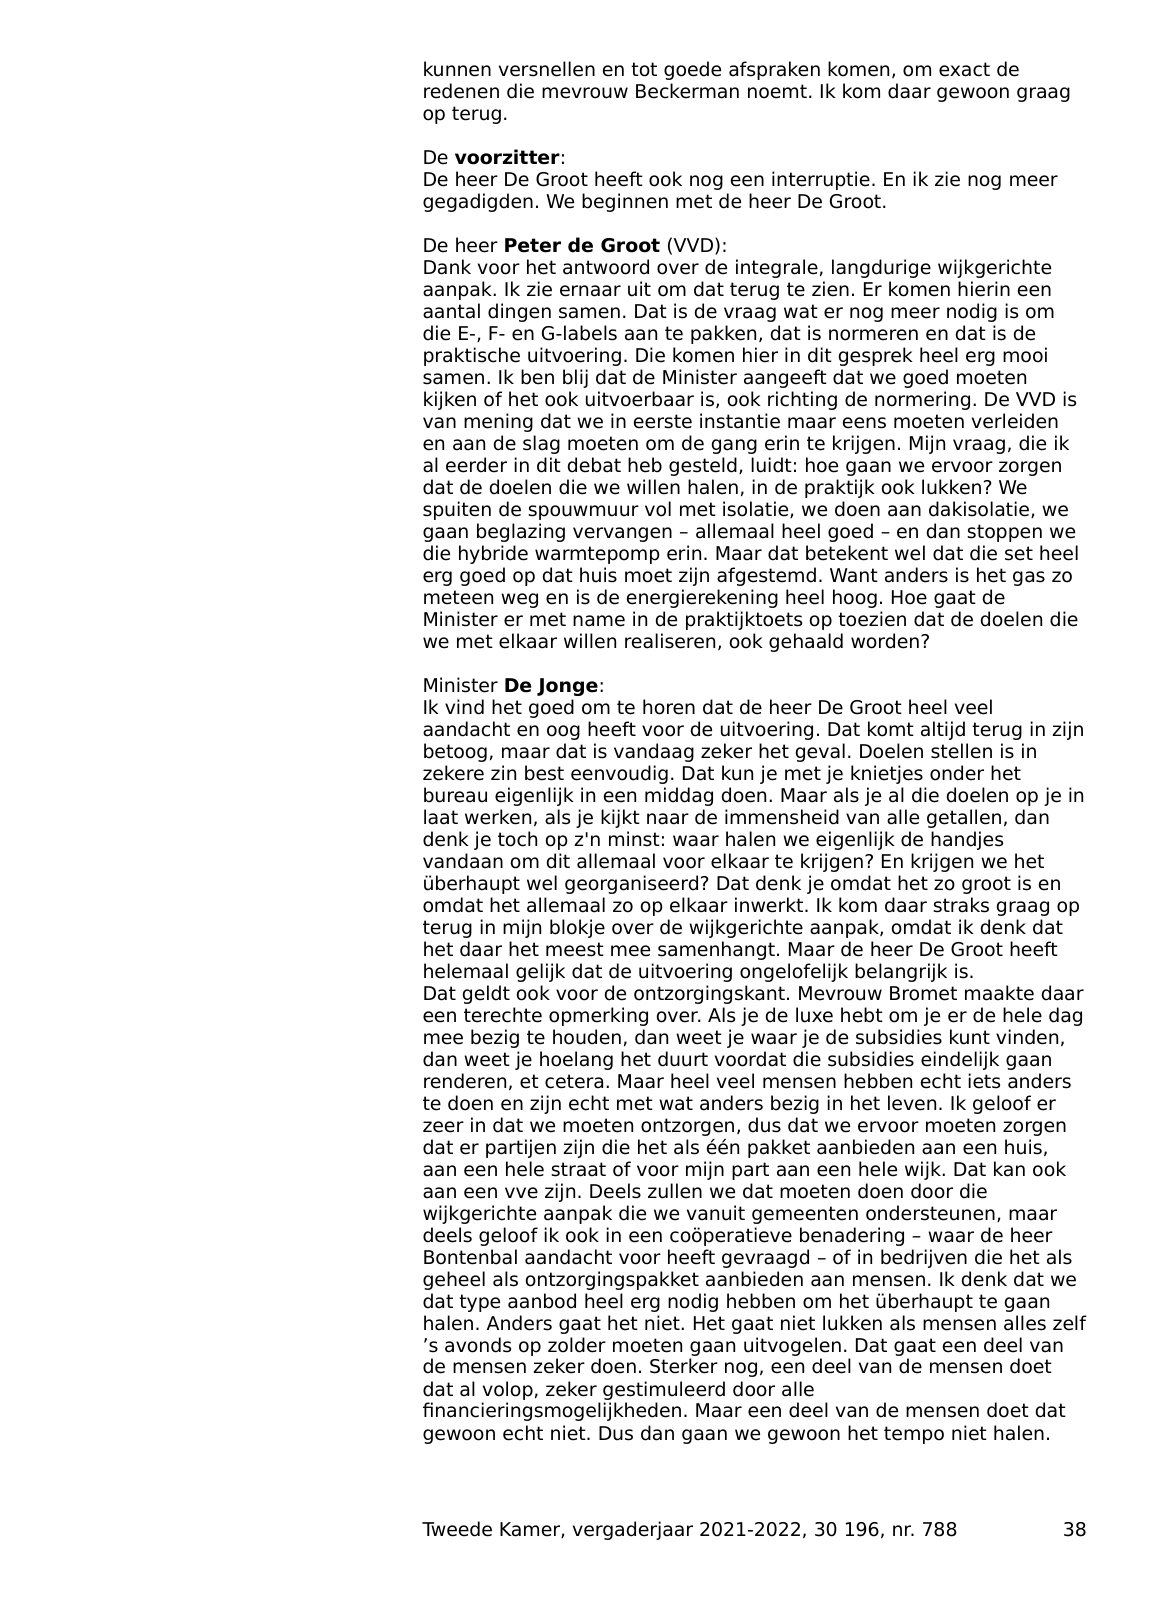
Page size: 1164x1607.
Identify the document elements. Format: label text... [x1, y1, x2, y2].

text Minister De Jonge: [422, 675, 1087, 697]
text Ik vind het goed om te horen dat de heer De Groot heel veel aandacht en oog heeft voor de uitvoering. Dat komt altijd terug in zijn betoog, maar dat is vandaag zeker het geval. Doelen stellen is in zekere zin best eenvoudig. Dat kun je met je knietjes onder het bureau eigenlijk in een middag doen. Maar als je al die doelen op je in laat werken, als je kijkt naar de immensheid van alle getallen, dan denk je toch op z'n minst: waar halen we eigenlijk de handjes vandaan om dit allemaal voor elkaar te krijgen? En krijgen we het überhaupt wel georganiseerd? Dat denk je omdat het zo groot is en omdat het allemaal zo op elkaar inwerkt. Ik kom daar straks graag op terug in mijn blokje over de wijkgerichte aanpak, omdat ik denk dat het daar het meest mee samenhangt. Maar de heer De Groot heeft helemaal gelijk dat de uitvoering ongelofelijk belangrijk is. [422, 697, 1087, 983]
text De voorzitter: [422, 147, 1087, 169]
text kunnen versnellen en tot goede afspraken komen, om exact de redenen die mevrouw Beckerman noemt. Ik kom daar gewoon graag op terug. [422, 59, 1087, 125]
text Dank voor het antwoord over de integrale, langdurige wijkgerichte aanpak. Ik zie ernaar uit om dat terug te zien. Er komen hierin een aantal dingen samen. Dat is de vraag wat er nog meer nodig is om die E-, F- en G-labels aan te pakken, dat is normeren en dat is de praktische uitvoering. Die komen hier in dit gesprek heel erg mooi samen. Ik ben blij dat de Minister aangeeft dat we goed moeten kijken of het ook uitvoerbaar is, ook richting de normering. De VVD is van mening dat we in eerste instantie maar eens moeten verleiden en aan de slag moeten om de gang erin te krijgen. Mijn vraag, die ik al eerder in dit debat heb gesteld, luidt: hoe gaan we ervoor zorgen dat de doelen die we willen halen, in de praktijk ook lukken? We spuiten de spouwmuur vol met isolatie, we doen aan dakisolatie, we gaan beglazing vervangen – allemaal heel goed – en dan stoppen we die hybride warmtepomp erin. Maar dat betekent wel dat die set heel erg goed op dat huis moet zijn afgestemd. Want anders is het gas zo meteen weg en is de energierekening heel hoog. Hoe gaat de Minister er met name in de praktijktoets op toezien dat de doelen die we met elkaar willen realiseren, ook gehaald worden? [422, 257, 1087, 653]
text Dat geldt ook voor de ontzorgingskant. Mevrouw Bromet maakte daar een terechte opmerking over. Als je de luxe hebt om je er de hele dag mee bezig te houden, dan weet je waar je de subsidies kunt vinden, dan weet je hoelang het duurt voordat die subsidies eindelijk gaan renderen, et cetera. Maar heel veel mensen hebben echt iets anders te doen en zijn echt met wat anders bezig in het leven. Ik geloof er zeer in dat we moeten ontzorgen, dus dat we ervoor moeten zorgen dat er partijen zijn die het als één pakket aanbieden aan een huis, aan een hele straat of voor mijn part aan een hele wijk. Dat kan ook aan een vve zijn. Deels zullen we dat moeten doen door die wijkgerichte aanpak die we vanuit gemeenten ondersteunen, maar deels geloof ik ook in een coöperatieve benadering – waar de heer Bontenbal aandacht voor heeft gevraagd – of in bedrijven die het als geheel als ontzorgingspakket aanbieden aan mensen. Ik denk dat we dat type aanbod heel erg nodig hebben om het überhaupt te gaan halen. Anders gaat het niet. Het gaat niet lukken als mensen alles zelf ’s avonds op zolder moeten gaan uitvogelen. Dat gaat een deel van de mensen zeker doen. Sterker nog, een deel van de mensen doet dat al volop, zeker gestimuleerd door alle financieringsmogelijkheden. Maar een deel van de mensen doet dat gewoon echt niet. Dus dan gaan we gewoon het tempo niet halen. [422, 983, 1087, 1444]
text De heer Peter de Groot (VVD): [422, 235, 1087, 257]
text De heer De Groot heeft ook nog een interruptie. En ik zie nog meer gegadigden. We beginnen met de heer De Groot. [422, 169, 1087, 213]
